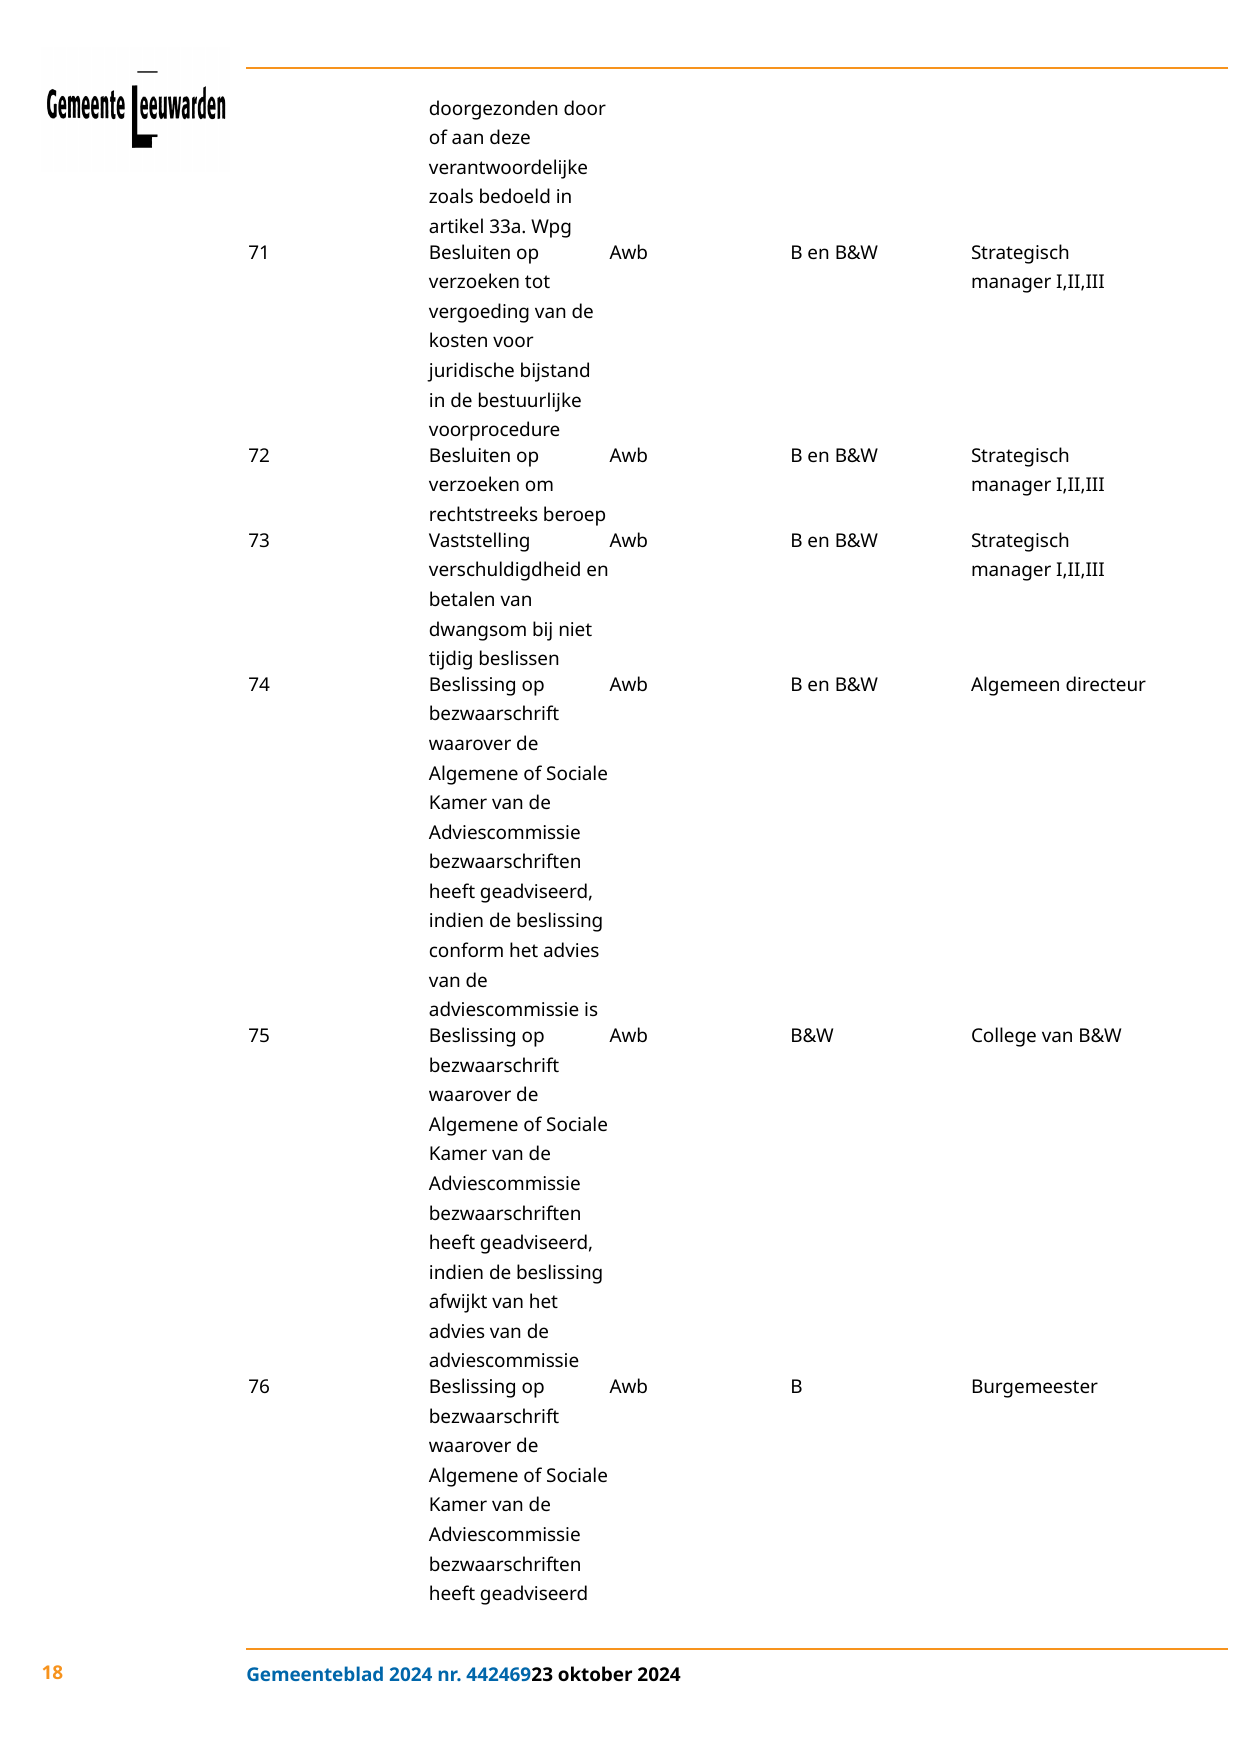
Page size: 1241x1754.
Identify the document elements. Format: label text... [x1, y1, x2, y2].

table_cell 74 [248, 671, 429, 1022]
table_cell [790, 95, 971, 239]
table_cell 71 [248, 239, 429, 442]
table_cell B&W [790, 1022, 971, 1373]
table_cell Awb [609, 1022, 790, 1373]
table_cell doorgezonden door of aan deze verantwoordelijke zoals bedoeld in artikel 33a. Wpg [429, 95, 609, 239]
table_cell Strategisch manager I,II,III [971, 442, 1152, 527]
table_cell 75 [248, 1022, 429, 1373]
table_cell Awb [609, 527, 790, 671]
table_cell Burgemeester [971, 1373, 1152, 1606]
table_cell Vaststelling verschuldigdheid en betalen van dwangsom bij niet tijdig beslissen [429, 527, 609, 671]
table_cell Awb [609, 1373, 790, 1606]
table_cell Beslissing op bezwaarschrift waarover de Algemene of Sociale Kamer van de Adviescommissie bezwaarschriften heeft geadviseerd, indien de beslissing conform het advies van de adviescommissie is [429, 671, 609, 1022]
table_cell Besluiten op verzoeken om rechtstreeks beroep [429, 442, 609, 527]
table_cell Awb [609, 239, 790, 442]
table_cell 72 [248, 442, 429, 527]
table_cell Beslissing op bezwaarschrift waarover de Algemene of Sociale Kamer van de Adviescommissie bezwaarschriften heeft geadviseerd, indien de beslissing afwijkt van het advies van de adviescommissie [429, 1022, 609, 1373]
table_cell Strategisch manager I,II,III [971, 239, 1152, 442]
table_cell Awb [609, 442, 790, 527]
table_cell B en B&W [790, 671, 971, 1022]
table_cell Algemeen directeur [971, 671, 1152, 1022]
table_cell 76 [248, 1373, 429, 1606]
table_cell B en B&W [790, 239, 971, 442]
table_cell Strategisch manager I,II,III [971, 527, 1152, 671]
table_cell College van B&W [971, 1022, 1152, 1373]
table_cell [248, 95, 429, 239]
table_cell Awb [609, 671, 790, 1022]
picture [41, 47, 231, 172]
table_cell B en B&W [790, 442, 971, 527]
table_cell B en B&W [790, 527, 971, 671]
table_cell Besluiten op verzoeken tot vergoeding van de kosten voor juridische bijstand in de bestuurlijke voorprocedure [429, 239, 609, 442]
table_cell 73 [248, 527, 429, 671]
table_cell Beslissing op bezwaarschrift waarover de Algemene of Sociale Kamer van de Adviescommissie bezwaarschriften heeft geadviseerd [429, 1373, 609, 1606]
table_cell [971, 95, 1152, 239]
table_cell B [790, 1373, 971, 1606]
table_cell [609, 95, 790, 239]
